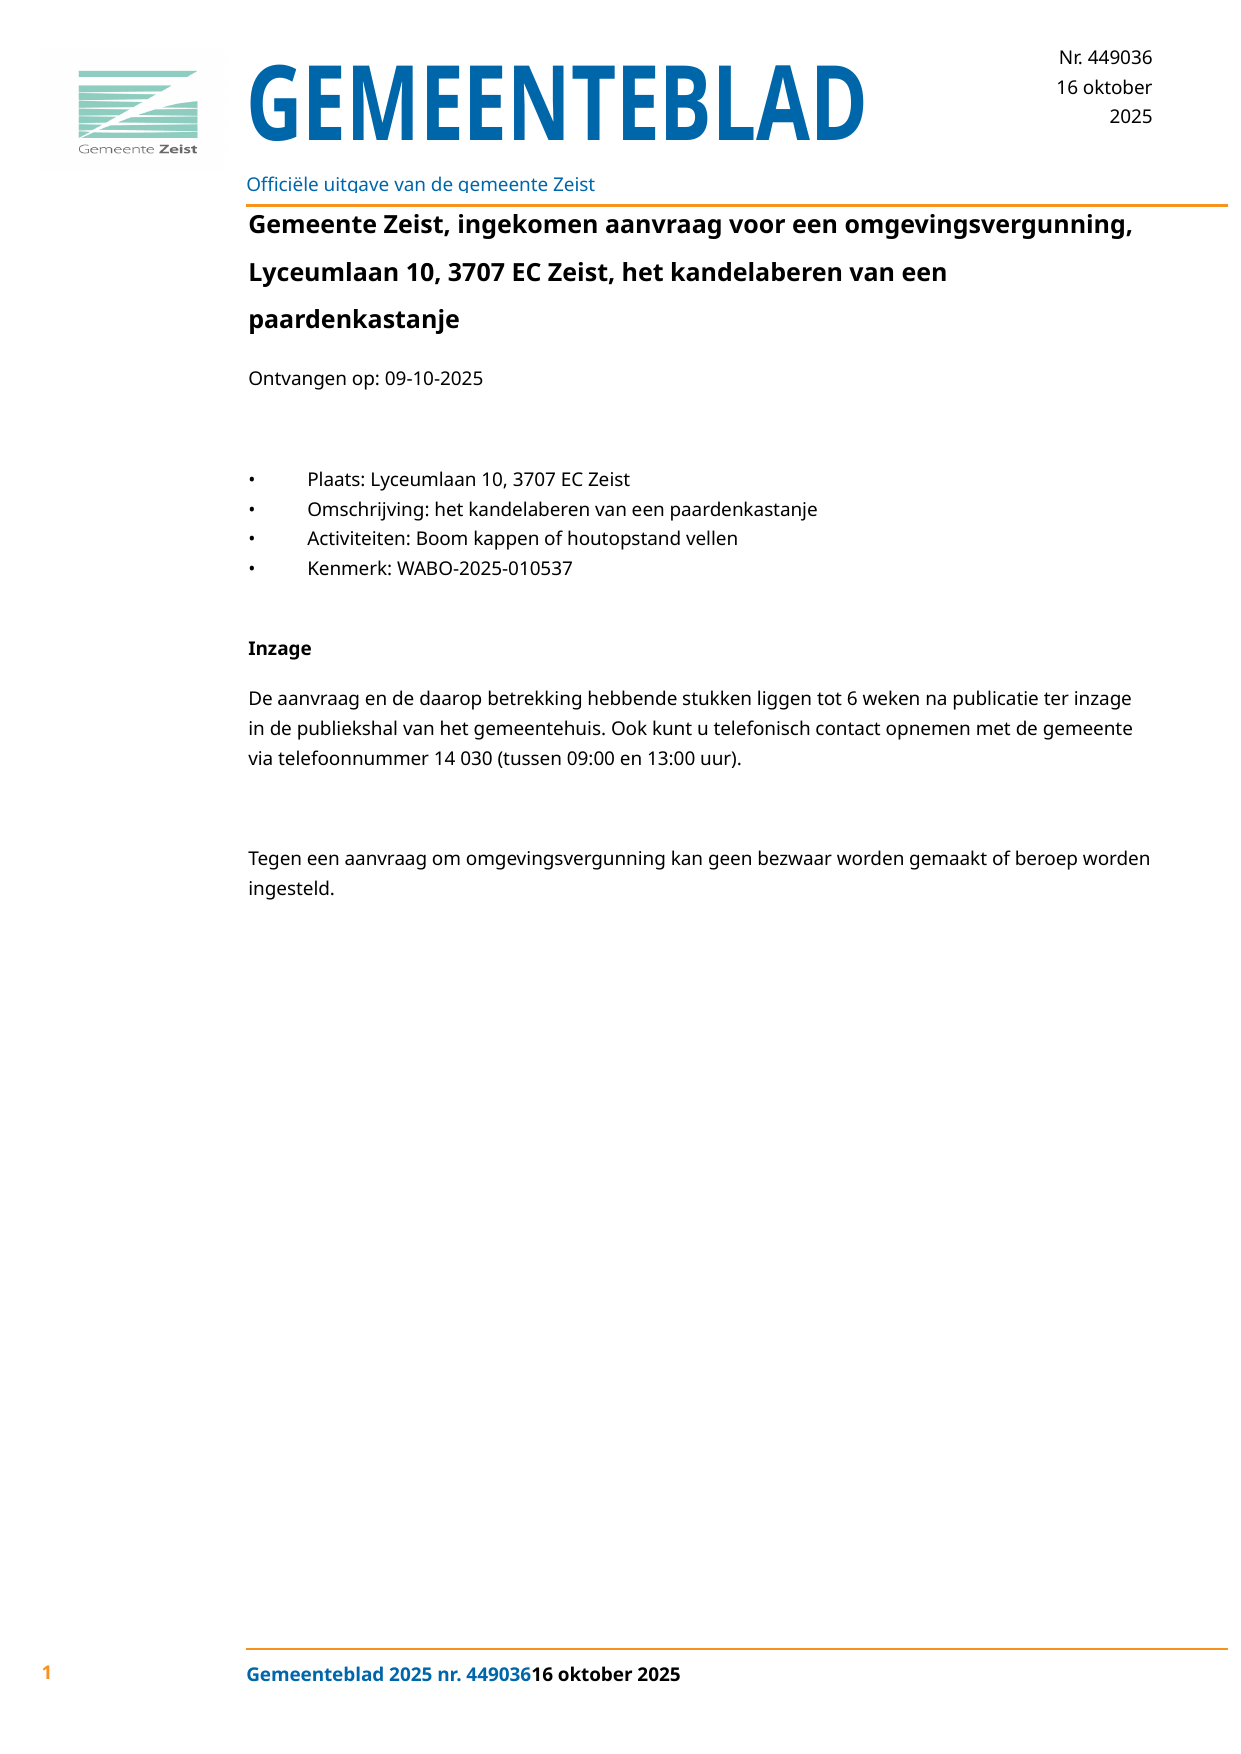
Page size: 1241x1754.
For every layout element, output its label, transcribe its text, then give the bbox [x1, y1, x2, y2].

list Omschrijving: het kandelaberen van een paardenkastanje [248, 496, 1152, 522]
text De aanvraag en de daarop betrekking hebbende stukken liggen tot 6 weken na publicatie ter inzage in de publiekshal van het gemeentehuis. Ook kunt u telefonisch contact opnemen met de gemeente via telefoonnummer 14 030 (tussen 09:00 en 13:00 uur). [248, 686, 1152, 770]
text Ontvangen op: 09-10-2025 [248, 366, 1152, 391]
text Gemeente Zeist, ingekomen aanvraag voor een omgevingsvergunning, Lyceumlaan 10, 3707 EC Zeist, het kandelaberen van een paardenkastanje [248, 207, 1152, 336]
picture [41, 47, 231, 172]
list Kenmerk: WABO-2025-010537 [248, 555, 1152, 581]
list Plaats: Lyceumlaan 10, 3707 EC Zeist [248, 466, 1152, 492]
text Inzage [248, 635, 1152, 661]
list Activiteiten: Boom kappen of houtopstand vellen [248, 526, 1152, 551]
text Tegen een aanvraag om omgevingsvergunning kan geen bezwaar worden gemaakt of beroep worden ingesteld. [248, 846, 1152, 901]
